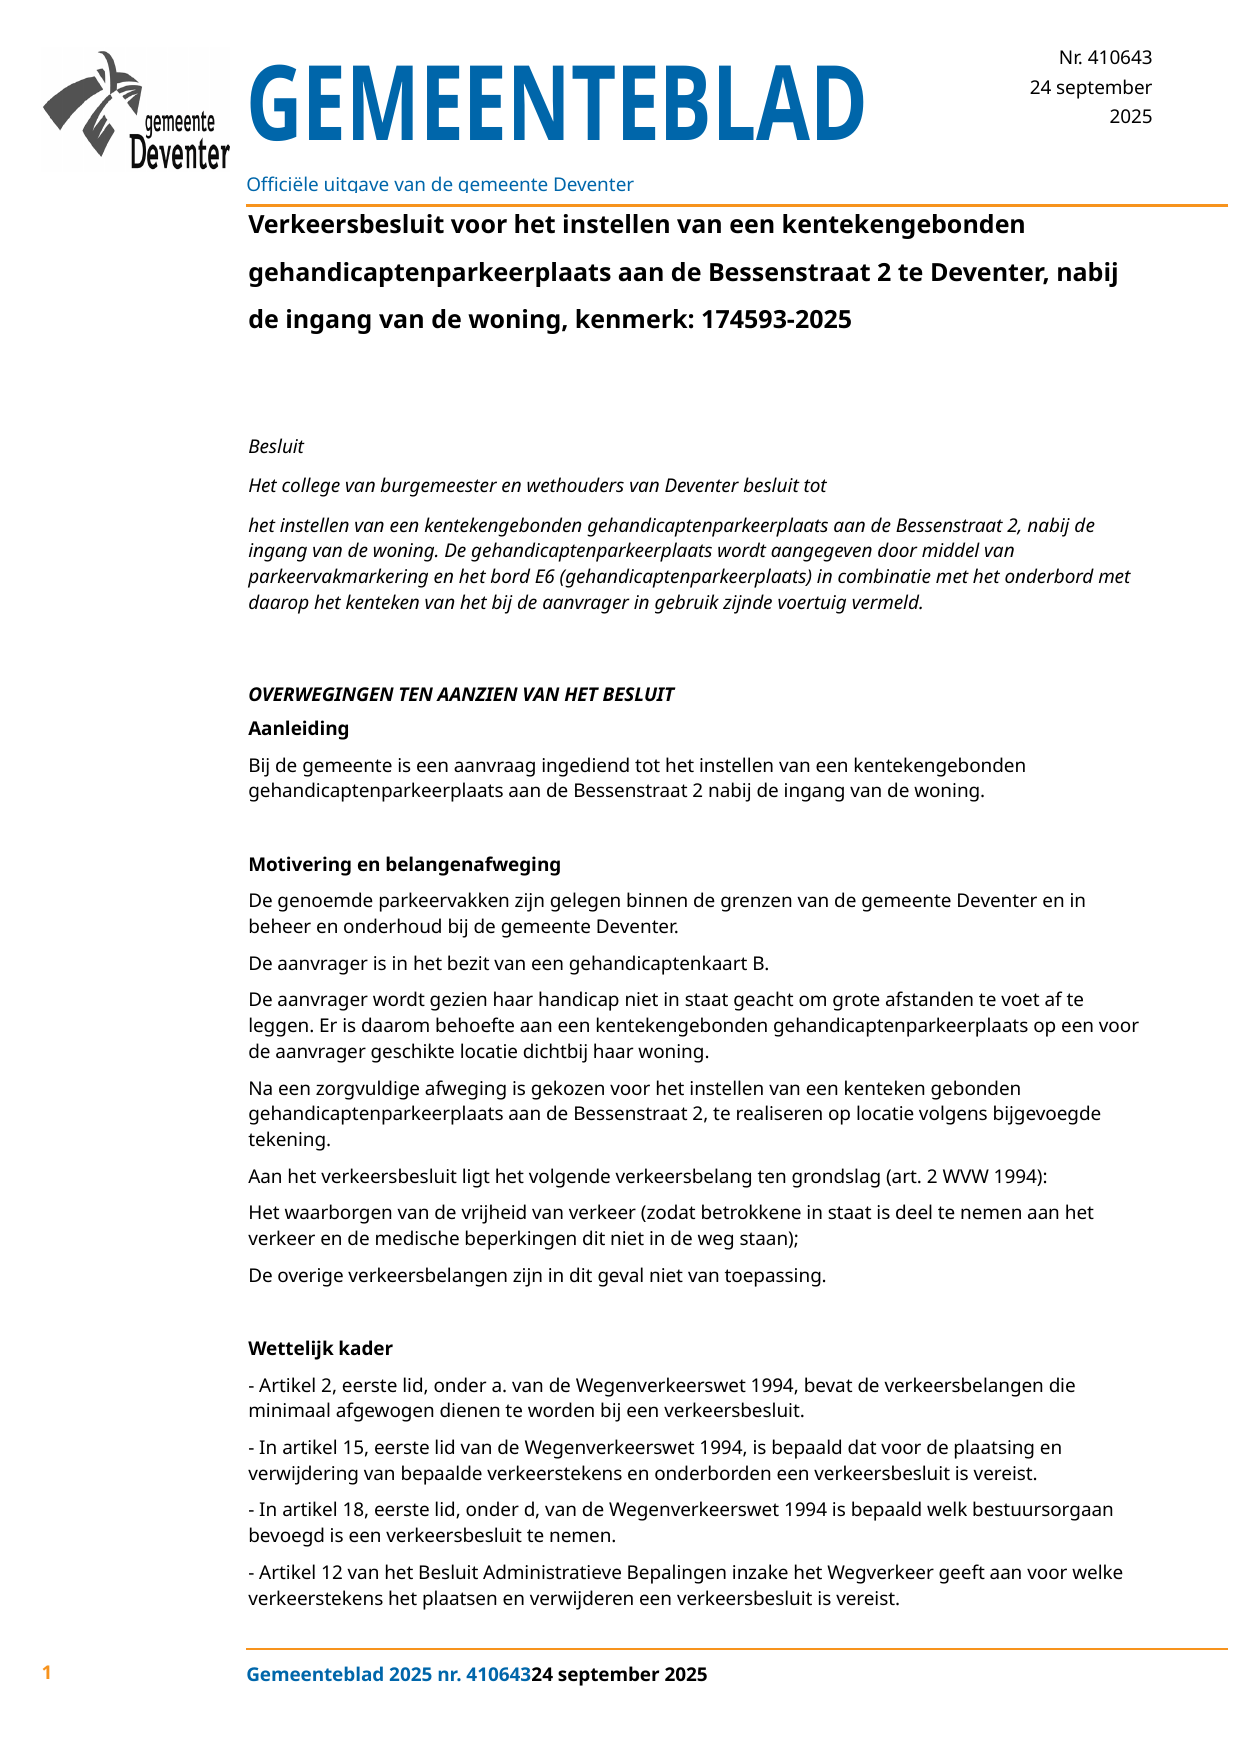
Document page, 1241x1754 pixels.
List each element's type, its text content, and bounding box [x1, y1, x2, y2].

text Het college van burgemeester en wethouders van Deventer besluit tot [248, 472, 1152, 498]
text Verkeersbesluit voor het instellen van een kentekengebonden gehandicaptenparkeerplaats aan de Bessenstraat 2 te Deventer, nabij de ingang van de woning, kenmerk: 174593-2025 [248, 207, 1152, 336]
picture [41, 47, 231, 172]
text De aanvrager wordt gezien haar handicap niet in staat geacht om grote afstanden te voet af te leggen. Er is daarom behoefte aan een kentekengebonden gehandicaptenparkeerplaats op een voor de aanvrager geschikte locatie dichtbij haar woning. [248, 987, 1152, 1064]
text De overige verkeersbelangen zijn in dit geval niet van toepassing. [248, 1262, 1152, 1288]
text Na een zorgvuldige afweging is gekozen voor het instellen van een kenteken gebonden gehandicaptenparkeerplaats aan de Bessenstraat 2, te realiseren op locatie volgens bijgevoegde tekening. [248, 1075, 1152, 1152]
text Aanleiding [248, 715, 1152, 741]
text Besluit [248, 433, 1152, 459]
text Motivering en belangenafweging [248, 851, 1152, 877]
text De aanvrager is in het bezit van een gehandicaptenkaart B. [248, 950, 1152, 976]
text - Artikel 12 van het Besluit Administratieve Bepalingen inzake het Wegverkeer geeft aan voor welke verkeerstekens het plaatsen en verwijderen een verkeersbesluit is vereist. [248, 1559, 1152, 1611]
text OVERWEGINGEN TEN AANZIEN VAN HET BESLUIT [248, 681, 1152, 707]
text Het waarborgen van de vrijheid van verkeer (zodat betrokkene in staat is deel te nemen aan het verkeer en de medische beperkingen dit niet in de weg staan); [248, 1199, 1152, 1251]
text Bij de gemeente is een aanvraag ingediend tot het instellen van een kentekengebonden gehandicaptenparkeerplaats aan de Bessenstraat 2 nabij de ingang van de woning. [248, 752, 1152, 803]
text De genoemde parkeervakken zijn gelegen binnen de grenzen van de gemeente Deventer en in beheer en onderhoud bij de gemeente Deventer. [248, 887, 1152, 939]
text het instellen van een kentekengebonden gehandicaptenparkeerplaats aan de Bessenstraat 2, nabij de ingang van de woning. De gehandicaptenparkeerplaats wordt aangegeven door middel van parkeervakmarkering en het bord E6 (gehandicaptenparkeerplaats) in combinatie met het onderbord met daarop het kenteken van het bij de aanvrager in gebruik zijnde voertuig vermeld. [248, 512, 1152, 615]
text - Artikel 2, eerste lid, onder a. van de Wegenverkeerswet 1994, bevat de verkeersbelangen die minimaal afgewogen dienen te worden bij een verkeersbesluit. [248, 1372, 1152, 1423]
text Aan het verkeersbesluit ligt het volgende verkeersbelang ten grondslag (art. 2 WVW 1994): [248, 1163, 1152, 1188]
text - In artikel 18, eerste lid, onder d, van de Wegenverkeerswet 1994 is bepaald welk bestuursorgaan bevoegd is een verkeersbesluit te nemen. [248, 1497, 1152, 1548]
text Wettelijk kader [248, 1335, 1152, 1361]
text - In artikel 15, eerste lid van de Wegenverkeerswet 1994, is bepaald dat voor de plaatsing en verwijdering van bepaalde verkeerstekens en onderborden een verkeersbesluit is vereist. [248, 1434, 1152, 1486]
